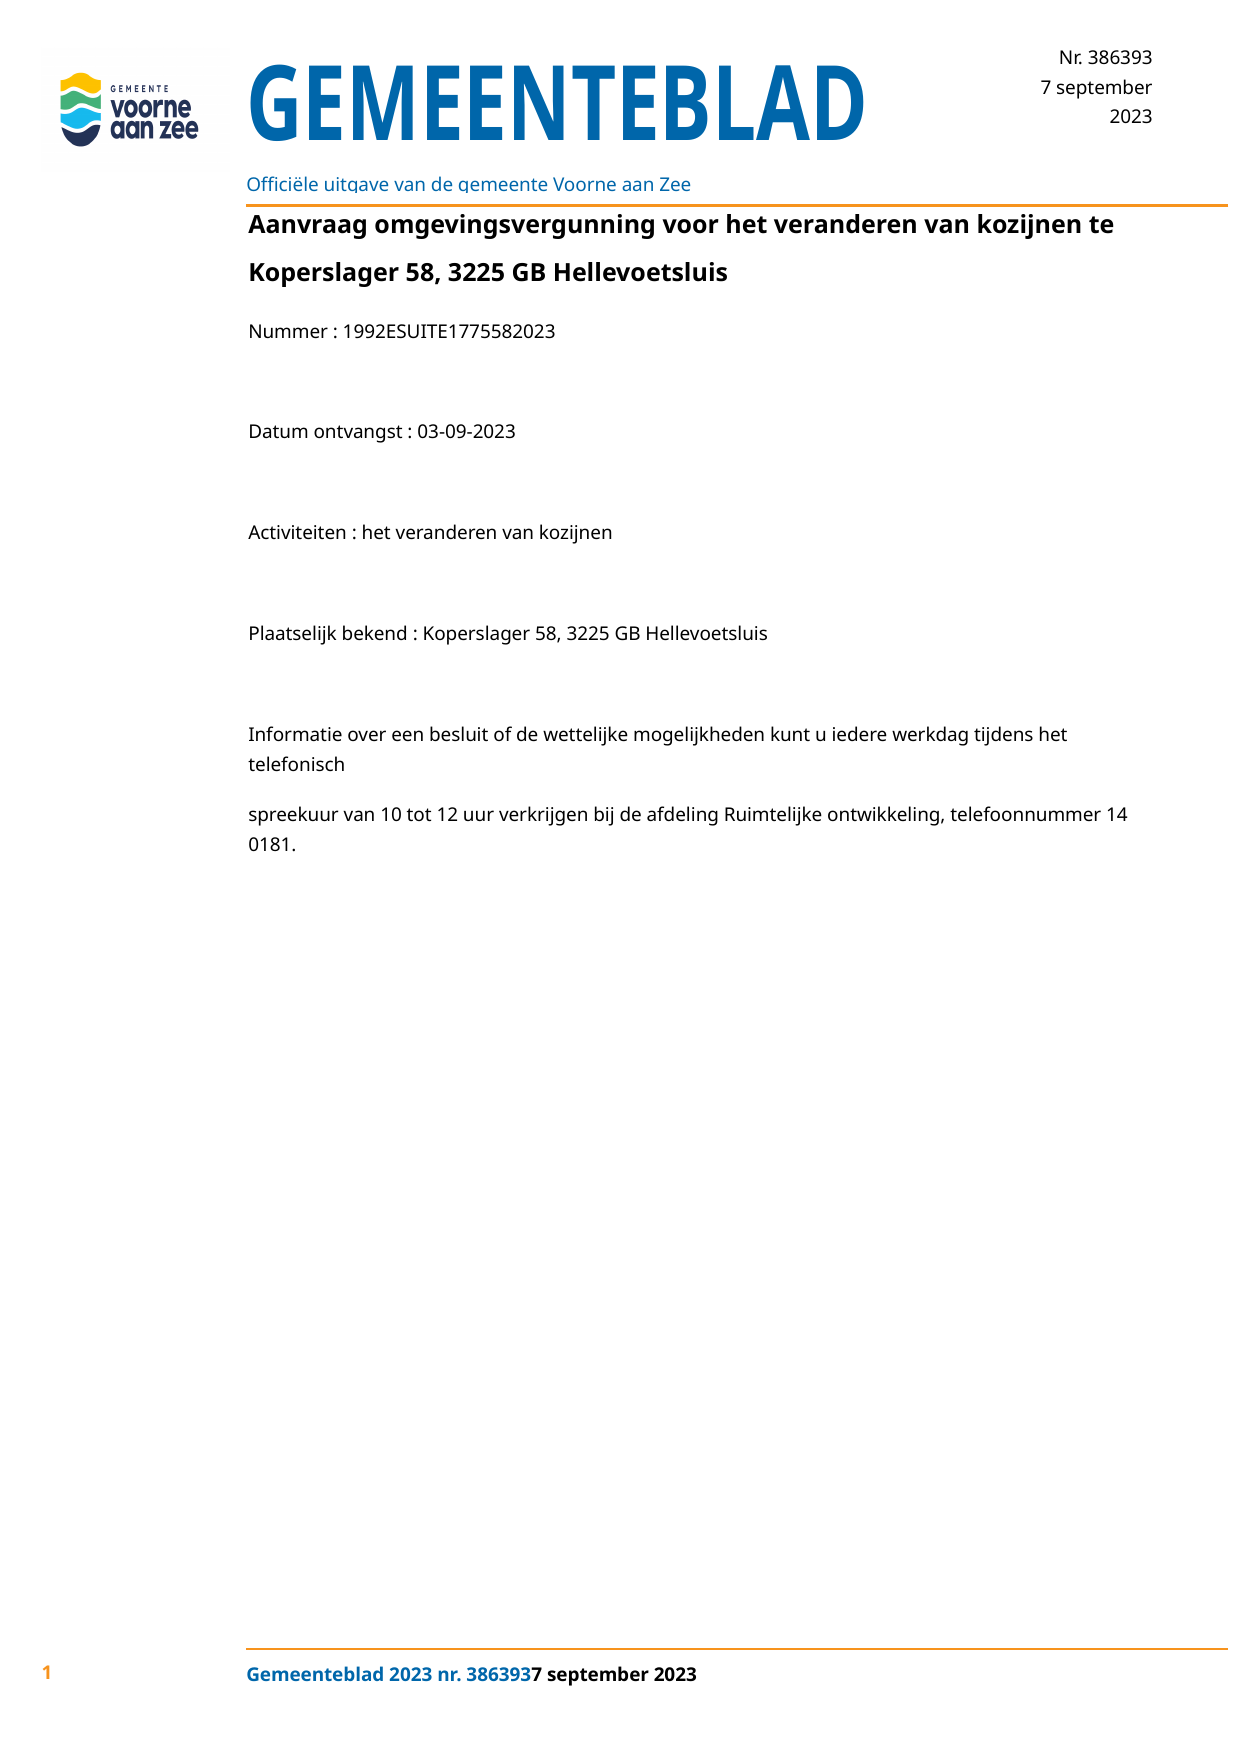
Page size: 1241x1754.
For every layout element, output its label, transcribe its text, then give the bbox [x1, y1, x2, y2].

text Informatie over een besluit of de wettelijke mogelijkheden kunt u iedere werkdag tijdens het telefonisch [248, 721, 1152, 777]
picture [41, 47, 231, 172]
text spreekuur van 10 tot 12 uur verkrijgen bij de afdeling Ruimtelijke ontwikkeling, telefoonnummer 14 0181. [248, 801, 1152, 857]
text Nummer : 1992ESUITE1775582023 [248, 318, 1152, 344]
text Activiteiten : het veranderen van kozijnen [248, 519, 1152, 545]
text Plaatselijk bekend : Koperslager 58, 3225 GB Hellevoetsluis [248, 620, 1152, 646]
text Datum ontvangst : 03-09-2023 [248, 419, 1152, 444]
text Aanvraag omgevingsvergunning voor het veranderen van kozijnen te Koperslager 58, 3225 GB Hellevoetsluis [248, 207, 1152, 288]
